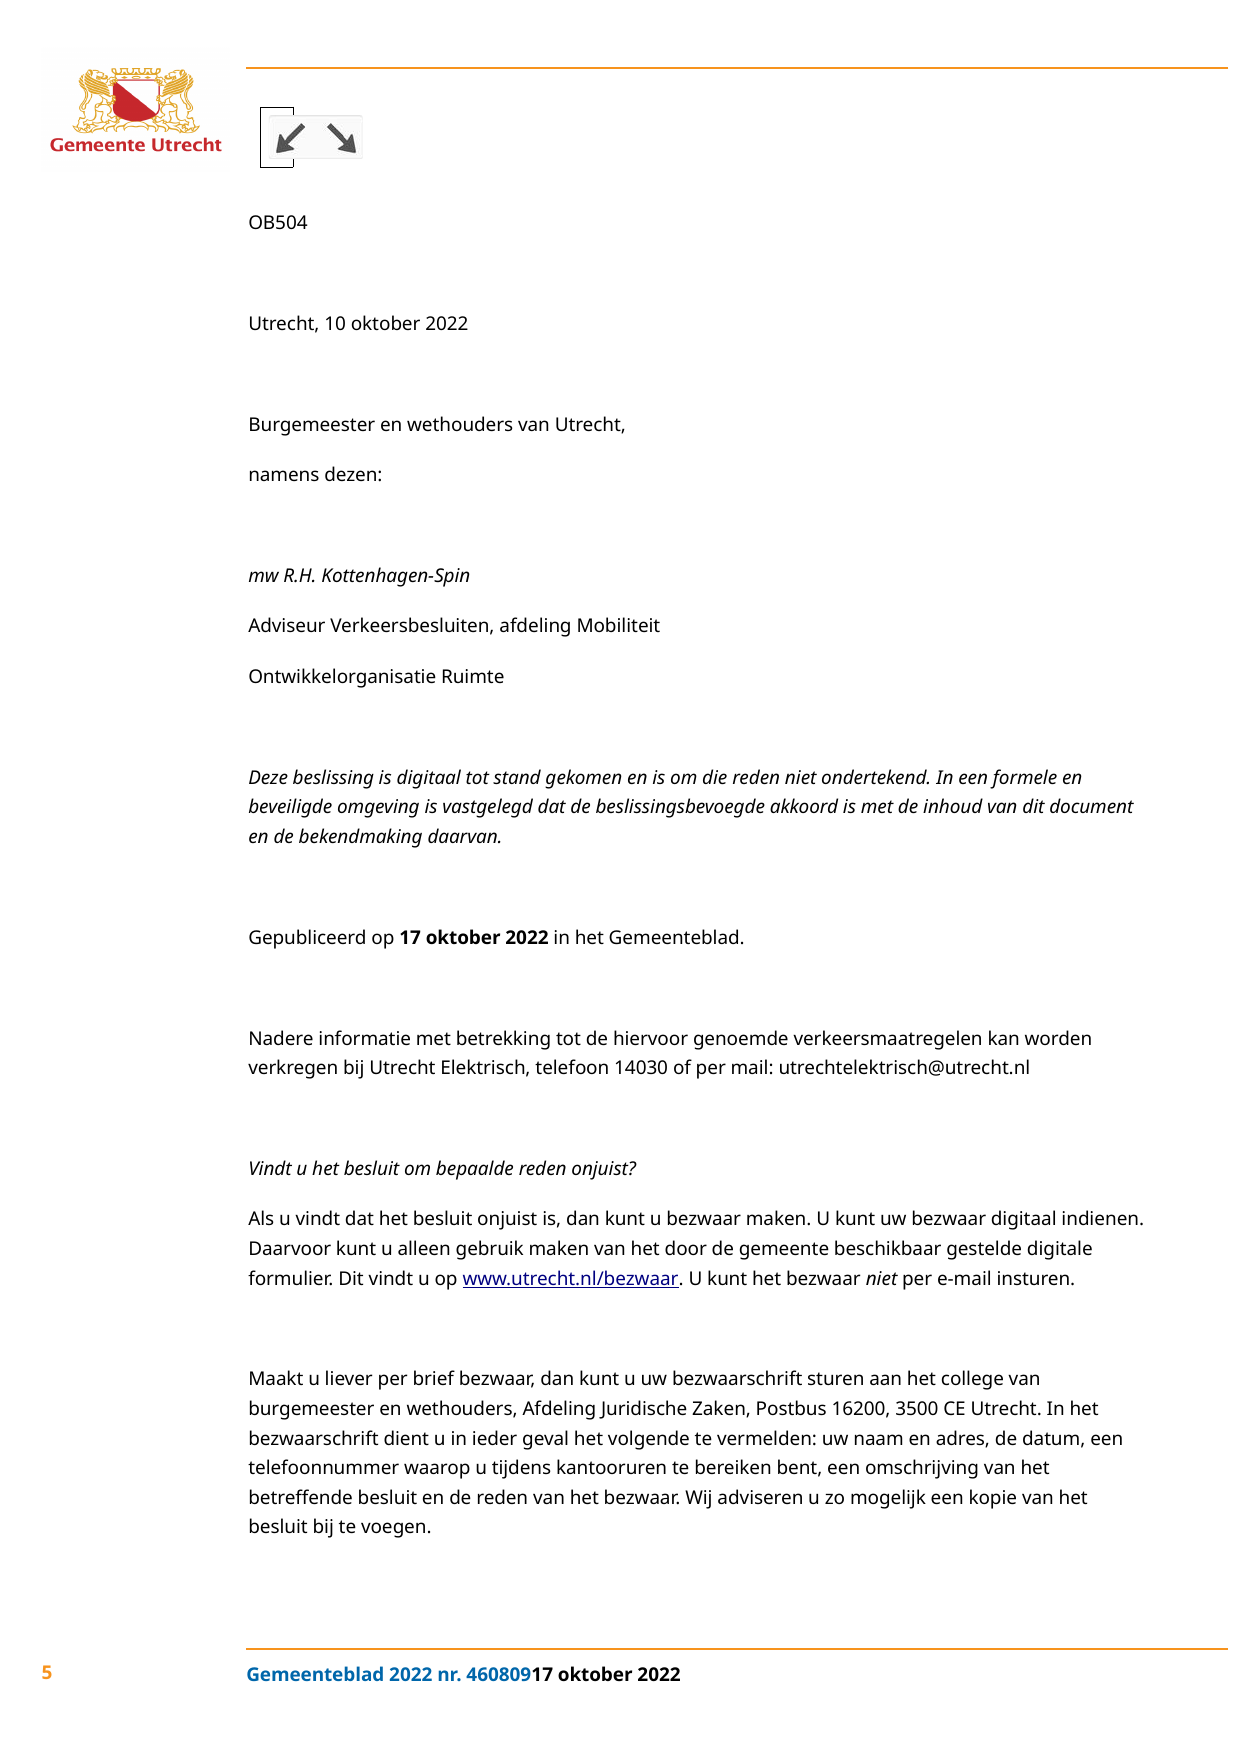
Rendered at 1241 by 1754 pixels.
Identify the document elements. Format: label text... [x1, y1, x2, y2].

text Gepubliceerd op 17 oktober 2022 in het Gemeenteblad. [248, 924, 1152, 949]
text mw R.H. Kottenhagen-Spin [248, 562, 1152, 588]
text Adviseur Verkeersbesluiten, afdeling Mobiliteit [248, 613, 1152, 638]
picture [41, 47, 231, 172]
text Burgemeester en wethouders van Utrecht, [248, 411, 1152, 437]
text Als u vindt dat het besluit onjuist is, dan kunt u bezwaar maken. U kunt uw bezwaar digitaal indienen. Daarvoor kunt u alleen gebruik maken van het door de gemeente beschikbaar gestelde digitale formulier. Dit vindt u op www.utrecht.nl/bezwaar. U kunt het bezwaar niet per e-mail insturen. [248, 1206, 1152, 1290]
text Nadere informatie met betrekking tot de hiervoor genoemde verkeersmaatregelen kan worden verkregen bij Utrecht Elektrisch, telefoon 14030 of per mail: utrechtelektrisch@utrecht.nl [248, 1025, 1152, 1080]
text OB504 [248, 209, 1152, 235]
text Maakt u liever per brief bezwaar, dan kunt u uw bezwaarschrift sturen aan het college van burgemeester en wethouders, Afdeling Juridische Zaken, Postbus 16200, 3500 CE Utrecht. In het bezwaarschrift dient u in ieder geval het volgende te vermelden: uw naam en adres, de datum, een telefoonnummer waarop u tijdens kantooruren te bereiken bent, een omschrijving van het betreffende besluit en de reden van het bezwaar. Wij adviseren u zo mogelijk een kopie van het besluit bij te voegen. [248, 1366, 1152, 1539]
picture [268, 115, 363, 159]
text namens dezen: [248, 461, 1152, 487]
text Ontwikkelorganisatie Ruimte [248, 663, 1152, 689]
text Utrecht, 10 oktober 2022 [248, 310, 1152, 336]
text Vindt u het besluit om bepaalde reden onjuist? [248, 1155, 1152, 1181]
text Deze beslissing is digitaal tot stand gekomen en is om die reden niet ondertekend. In een formele en beveiligde omgeving is vastgelegd dat de beslissingsbevoegde akkoord is met de inhoud van dit document en de bekendmaking daarvan. [248, 764, 1152, 849]
